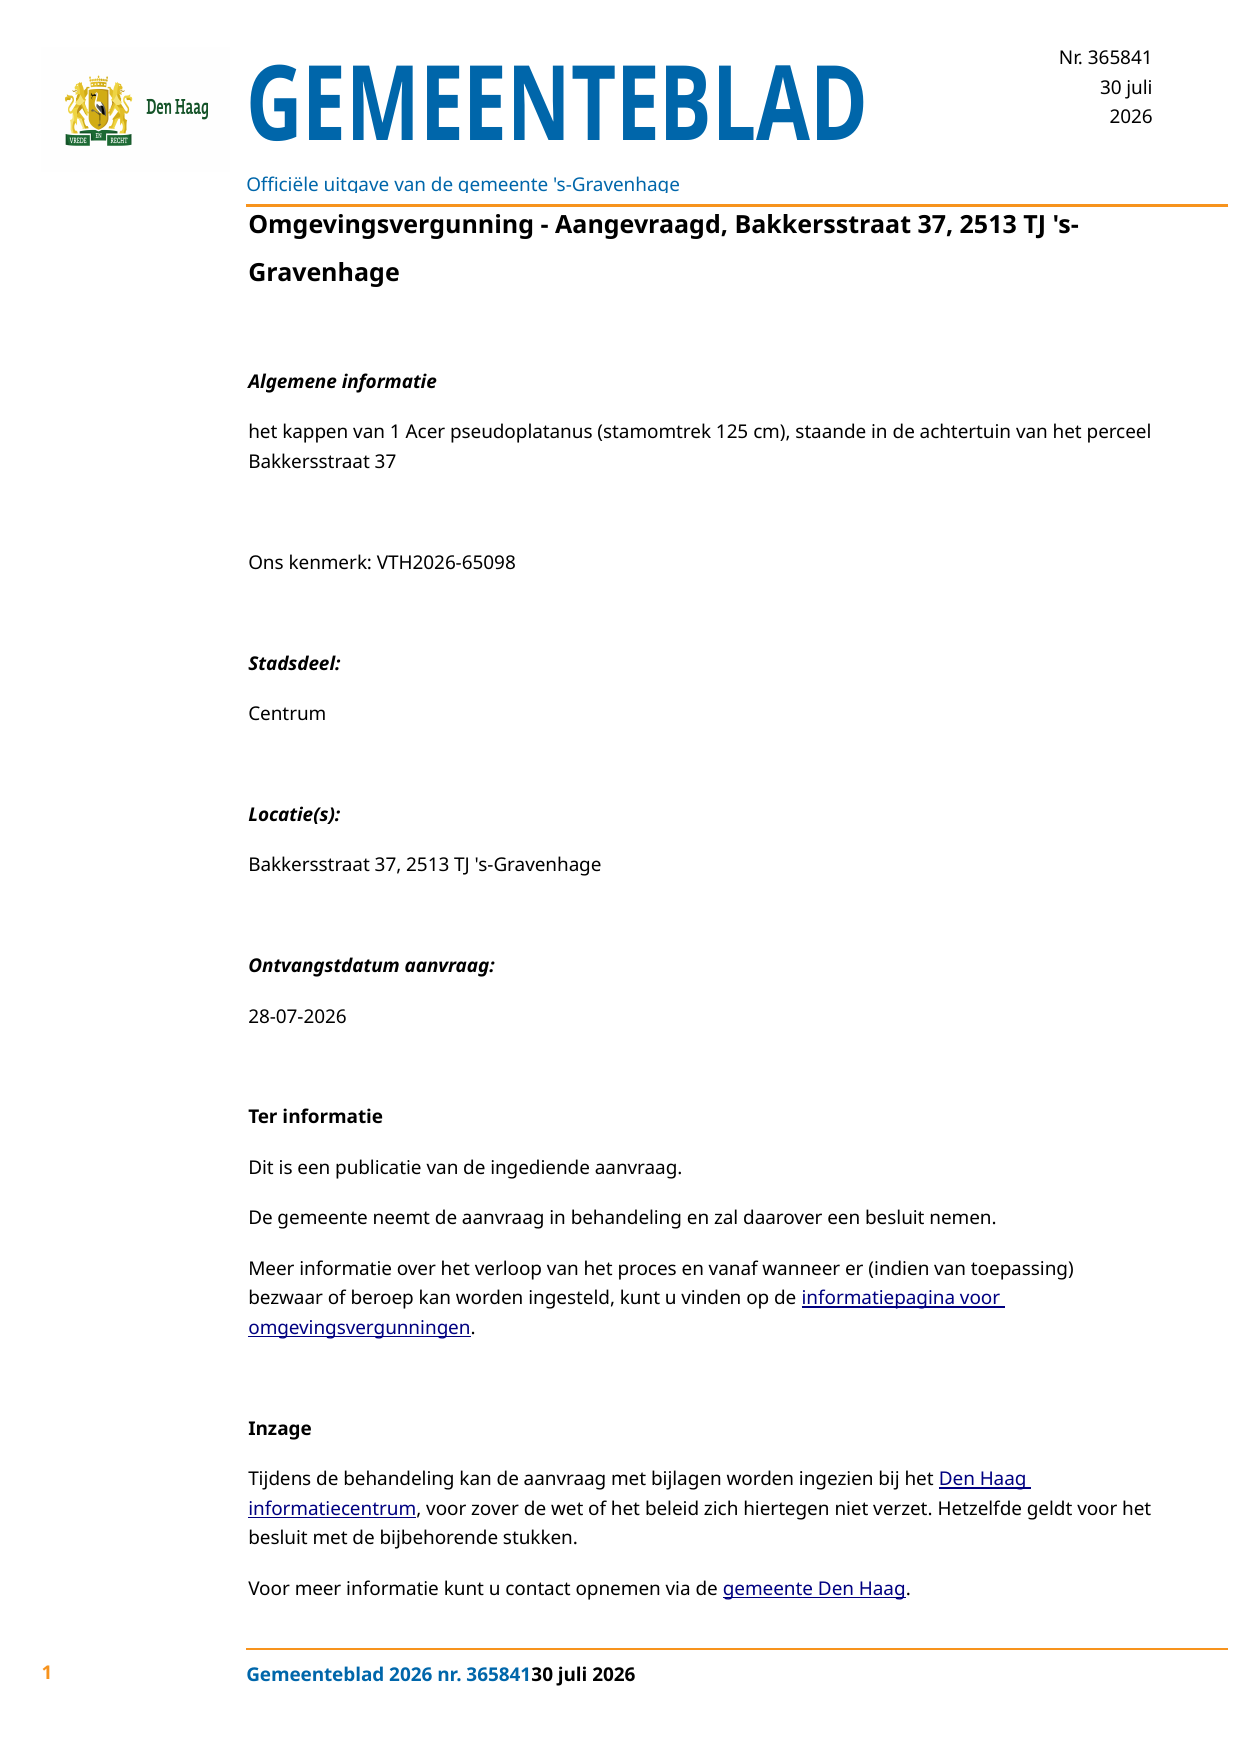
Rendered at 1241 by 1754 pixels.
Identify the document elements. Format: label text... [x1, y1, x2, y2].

text Locatie(s): [248, 801, 1152, 827]
text Centrum [248, 700, 1152, 726]
text Ter informatie [248, 1104, 1152, 1129]
text Bakkersstraat 37, 2513 TJ 's-Gravenhage [248, 852, 1152, 877]
text het kappen van 1 Acer pseudoplatanus (stamomtrek 125 cm), staande in de achtertuin van het perceel Bakkersstraat 37 [248, 419, 1152, 474]
text Inzage [248, 1415, 1152, 1441]
text Voor meer informatie kunt u contact opnemen via de gemeente Den Haag. [248, 1575, 1152, 1601]
text Ontvangstdatum aanvraag: [248, 952, 1152, 978]
text Stadsdeel: [248, 650, 1152, 676]
text Meer informatie over het verloop van het proces en vanaf wanneer er (indien van toepassing) bezwaar of beroep kan worden ingesteld, kunt u vinden op de informatiepagina voor omgevingsvergunningen. [248, 1255, 1152, 1340]
picture [41, 47, 231, 172]
text Ons kenmerk: VTH2026-65098 [248, 549, 1152, 575]
text Tijdens de behandeling kan de aanvraag met bijlagen worden ingezien bij het Den Haag informatiecentrum, voor zover de wet of het beleid zich hiertegen niet verzet. Hetzelfde geldt voor het besluit met de bijbehorende stukken. [248, 1465, 1152, 1550]
text De gemeente neemt de aanvraag in behandeling en zal daarover een besluit nemen. [248, 1204, 1152, 1230]
text Dit is een publicatie van de ingediende aanvraag. [248, 1154, 1152, 1180]
text 28-07-2026 [248, 1003, 1152, 1029]
text Algemene informatie [248, 368, 1152, 394]
text Omgevingsvergunning - Aangevraagd, Bakkersstraat 37, 2513 TJ 's-Gravenhage [248, 207, 1152, 288]
